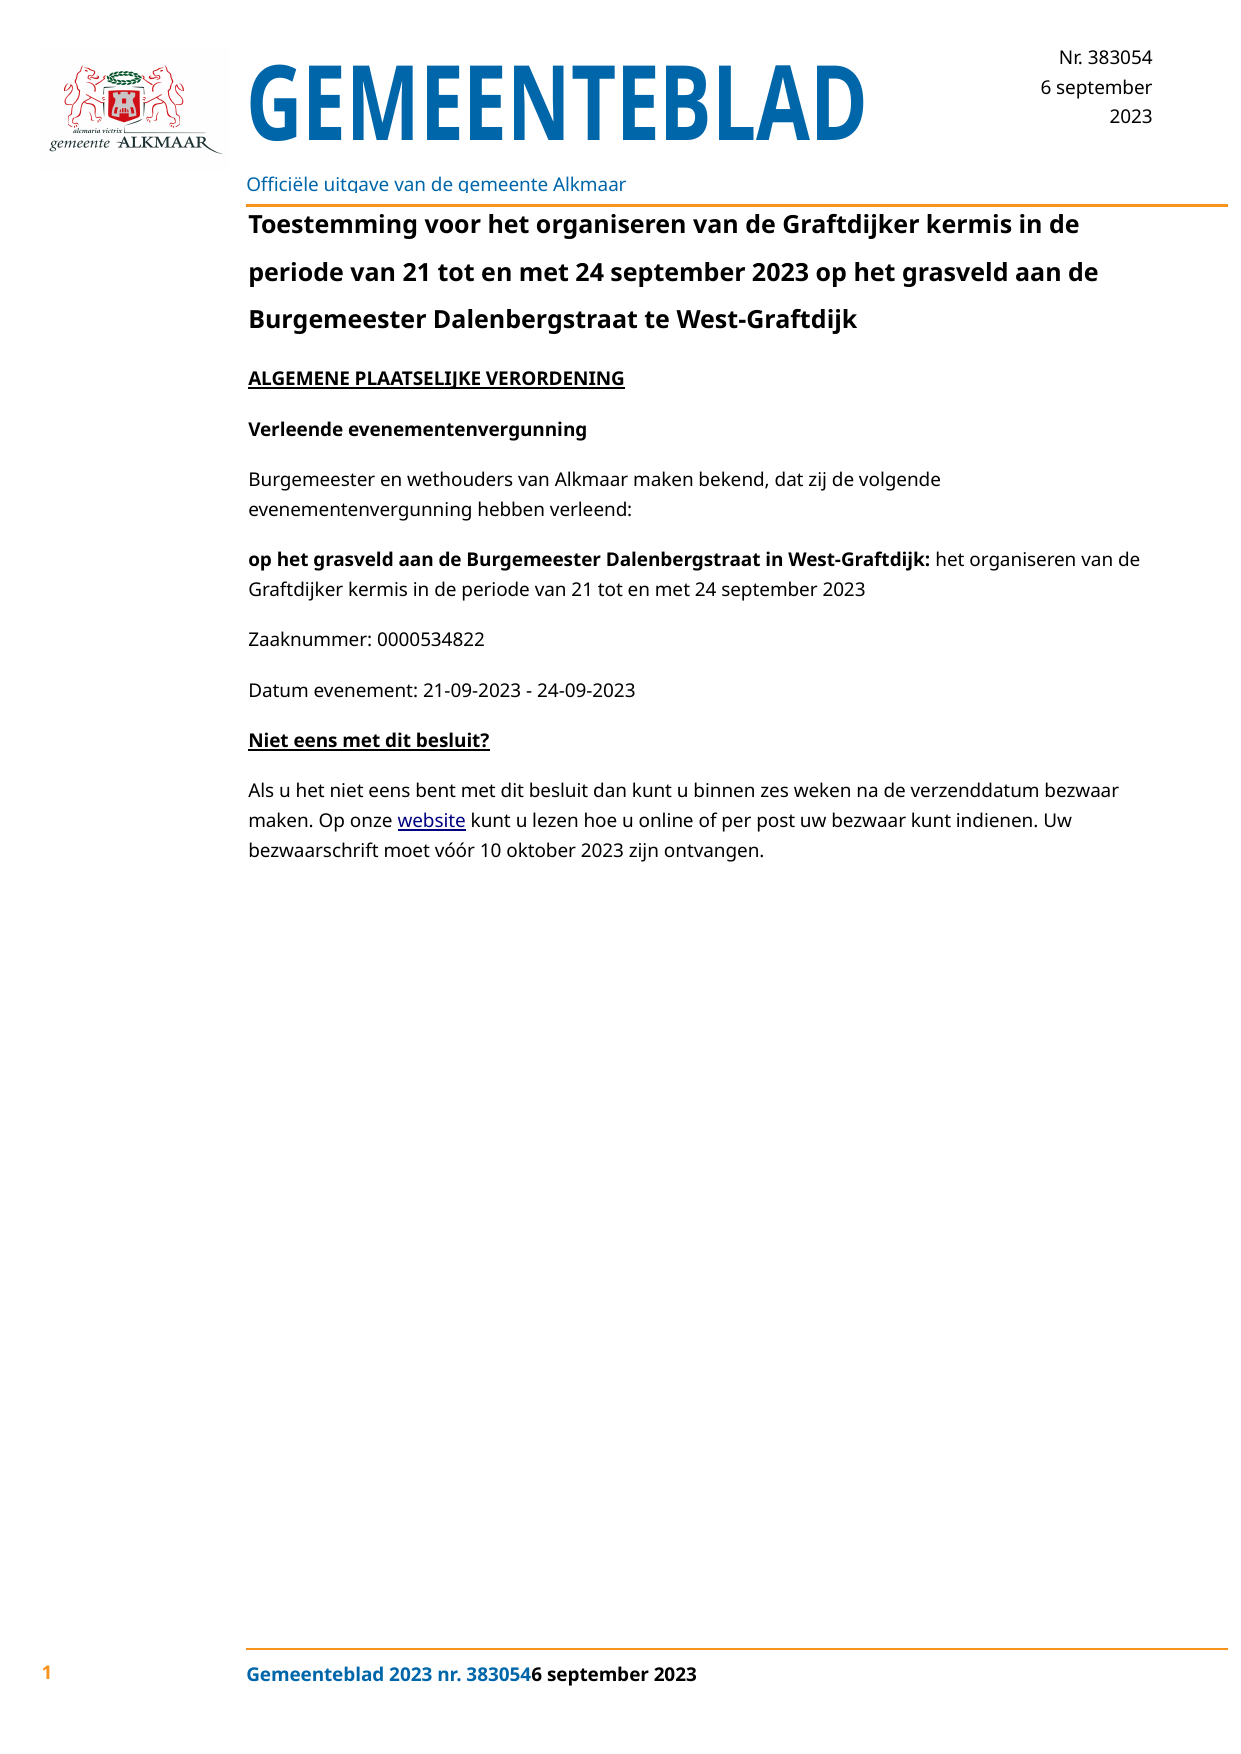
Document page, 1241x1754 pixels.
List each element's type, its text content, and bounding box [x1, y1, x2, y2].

text Datum evenement: 21-09-2023 - 24-09-2023 [248, 677, 1152, 702]
text Burgemeester en wethouders van Alkmaar maken bekend, dat zij de volgende evenementenvergunning hebben verleend: [248, 466, 1152, 522]
text Als u het niet eens bent met dit besluit dan kunt u binnen zes weken na de verzenddatum bezwaar maken. Op onze website kunt u lezen hoe u online of per post uw bezwaar kunt indienen. Uw bezwaarschrift moet vóór 10 oktober 2023 zijn ontvangen. [248, 778, 1152, 862]
text Niet eens met dit besluit? [248, 727, 1152, 753]
text Zaaknummer: 0000534822 [248, 626, 1152, 652]
text Verleende evenementenvergunning [248, 416, 1152, 442]
picture [41, 47, 231, 172]
text ALGEMENE PLAATSELIJKE VERORDENING [248, 366, 1152, 391]
text Toestemming voor het organiseren van de Graftdijker kermis in de periode van 21 tot en met 24 september 2023 op het grasveld aan de Burgemeester Dalenbergstraat te West-Graftdijk [248, 207, 1152, 336]
text op het grasveld aan de Burgemeester Dalenbergstraat in West-Graftdijk: het organiseren van de Graftdijker kermis in de periode van 21 tot en met 24 september 2023 [248, 546, 1152, 602]
